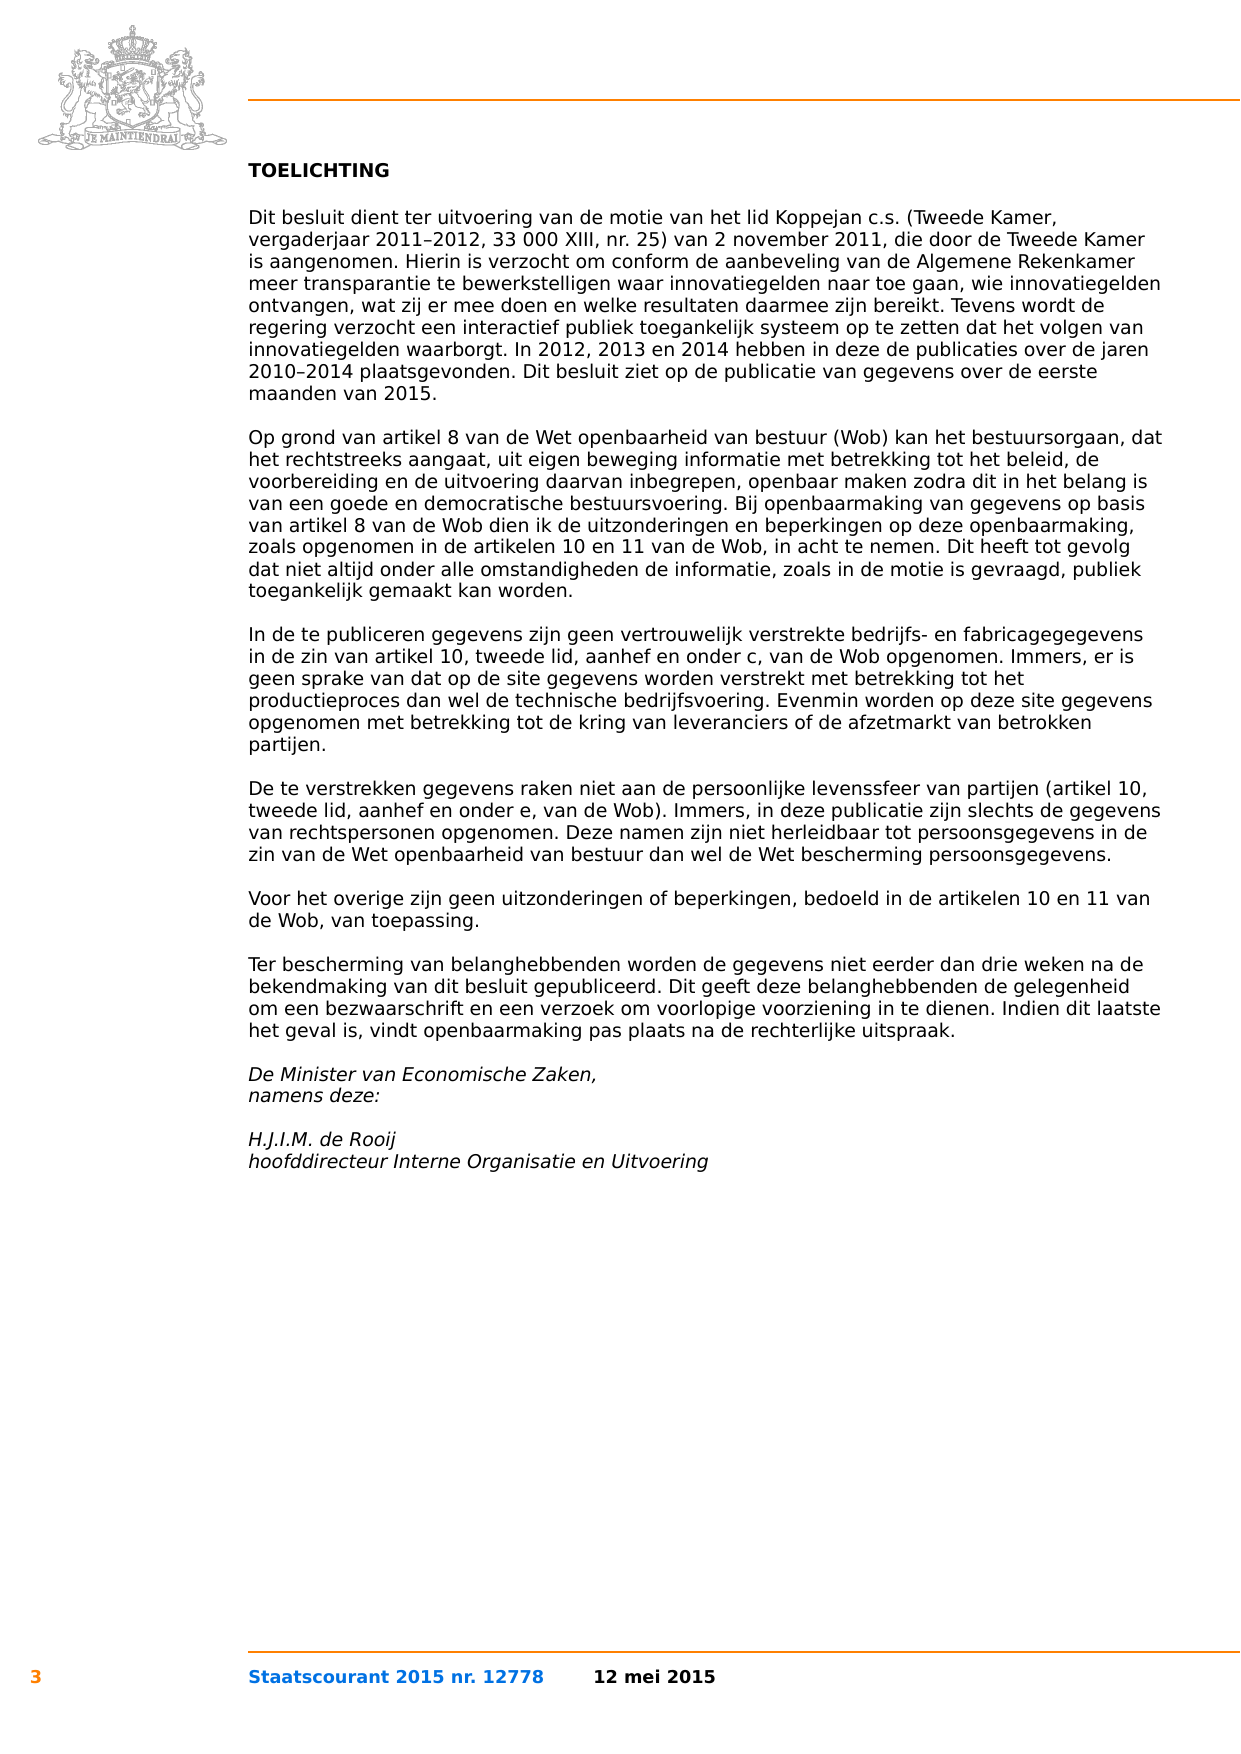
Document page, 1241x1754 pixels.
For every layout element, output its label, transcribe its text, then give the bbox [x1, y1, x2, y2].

subtitle TOELICHTING [248, 160, 1163, 182]
picture [38, 25, 227, 150]
text De te verstrekken gegevens raken niet aan de persoonlijke levenssfeer van partijen (artikel 10, tweede lid, aanhef en onder e, van de Wob). Immers, in deze publicatie zijn slechts de gegevens van rechtspersonen opgenomen. Deze namen zijn niet herleidbaar tot persoonsgegevens in de zin van de Wet openbaarheid van bestuur dan wel de Wet bescherming persoonsgegevens. [248, 778, 1163, 866]
text In de te publiceren gegevens zijn geen vertrouwelijk verstrekte bedrijfs- en fabricagegegevens in de zin van artikel 10, tweede lid, aanhef en onder c, van de Wob opgenomen. Immers, er is geen sprake van dat op de site gegevens worden verstrekt met betrekking tot het productieproces dan wel de technische bedrijfsvoering. Evenmin worden op deze site gegevens opgenomen met betrekking tot de kring van leveranciers of de afzetmarkt van betrokken partijen. [248, 624, 1163, 756]
text Op grond van artikel 8 van de Wet openbaarheid van bestuur (Wob) kan het bestuursorgaan, dat het rechtstreeks aangaat, uit eigen beweging informatie met betrekking tot het beleid, de voorbereiding en de uitvoering daarvan inbegrepen, openbaar maken zodra dit in het belang is van een goede en democratische bestuursvoering. Bij openbaarmaking van gegevens op basis van artikel 8 van de Wob dien ik de uitzonderingen en beperkingen op deze openbaarmaking, zoals opgenomen in de artikelen 10 en 11 van de Wob, in acht te nemen. Dit heeft tot gevolg dat niet altijd onder alle omstandigheden de informatie, zoals in de motie is gevraagd, publiek toegankelijk gemaakt kan worden. [248, 427, 1163, 602]
text Ter bescherming van belanghebbenden worden de gegevens niet eerder dan drie weken na de bekendmaking van dit besluit gepubliceerd. Dit geeft deze belanghebbenden de gelegenheid om een bezwaarschrift en een verzoek om voorlopige voorziening in te dienen. Indien dit laatste het geval is, vindt openbaarmaking pas plaats na de rechterlijke uitspraak. [248, 954, 1163, 1042]
text Dit besluit dient ter uitvoering van de motie van het lid Koppejan c.s. (Tweede Kamer, vergaderjaar 2011–2012, 33 000 XIII, nr. 25) van 2 november 2011, die door de Tweede Kamer is aangenomen. Hierin is verzocht om conform de aanbeveling van de Algemene Rekenkamer meer transparantie te bewerkstelligen waar innovatiegelden naar toe gaan, wie innovatiegelden ontvangen, wat zij er mee doen en welke resultaten daarmee zijn bereikt. Tevens wordt de regering verzocht een interactief publiek toegankelijk systeem op te zetten dat het volgen van innovatiegelden waarborgt. In 2012, 2013 en 2014 hebben in deze de publicaties over de jaren 2010–2014 plaatsgevonden. Dit besluit ziet op de publicatie van gegevens over de eerste maanden van 2015. [248, 207, 1163, 405]
text Voor het overige zijn geen uitzonderingen of beperkingen, bedoeld in de artikelen 10 en 11 van de Wob, van toepassing. [248, 888, 1163, 932]
text De Minister van Economische Zaken, namens deze: H.J.I.M. de Rooij hoofddirecteur Interne Organisatie en Uitvoering [248, 1063, 1163, 1173]
